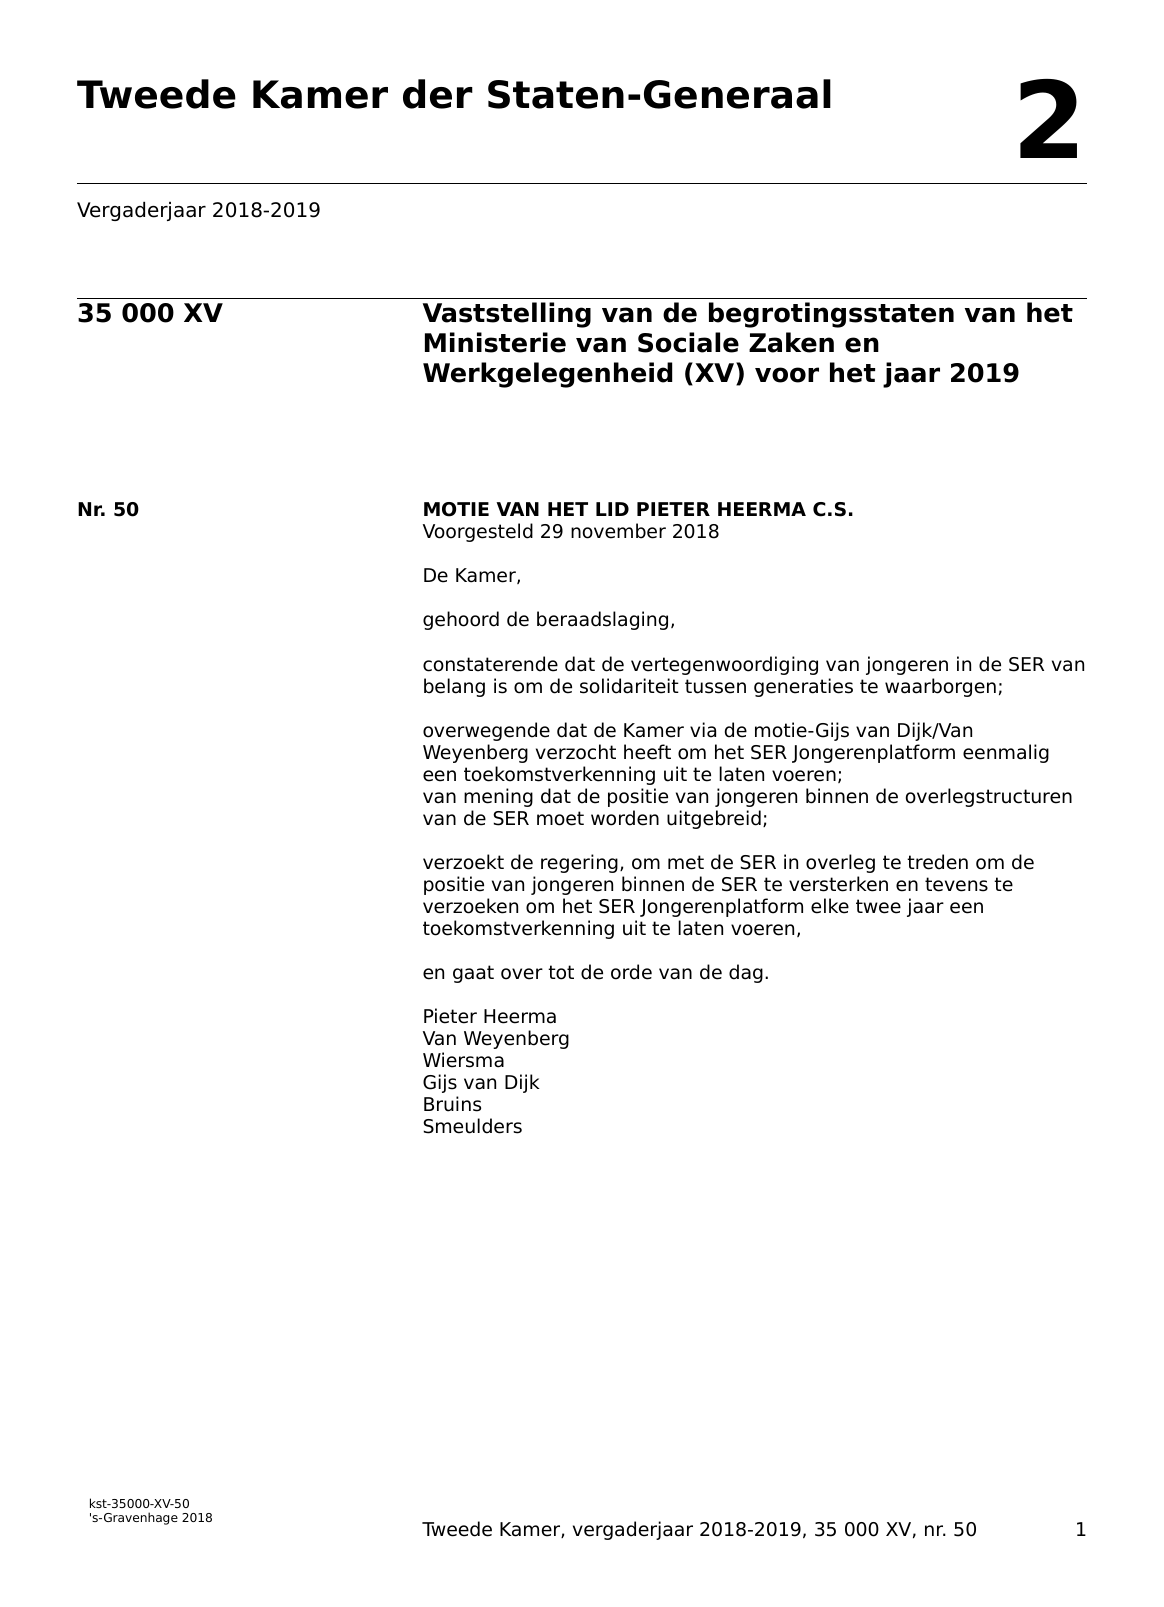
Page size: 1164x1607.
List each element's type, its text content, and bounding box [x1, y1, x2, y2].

text De Kamer, [422, 565, 1087, 587]
subtitle Nr. 50 MOTIE VAN HET LID PIETER HEERMA C.S. [77, 499, 1087, 521]
text kst-35000-XV-50 [88, 1497, 323, 1511]
text constaterende dat de vertegenwoordiging van jongeren in de SER van belang is om de solidariteit tussen generaties te waarborgen; [422, 653, 1087, 697]
text van mening dat de positie van jongeren binnen de overlegstructuren van de SER moet worden uitgebreid; [422, 786, 1087, 829]
table_header 2 [886, 59, 1087, 183]
text gehoord de beraadslaging, [422, 609, 1087, 631]
text 's-Gravenhage 2018 [88, 1511, 323, 1525]
text verzoekt de regering, om met de SER in overleg te treden om de positie van jongeren binnen de SER te versterken en tevens te verzoeken om het SER Jongerenplatform elke twee jaar een toekomstverkenning uit te laten voeren, [422, 852, 1087, 940]
text overwegende dat de Kamer via de motie-Gijs van Dijk/Van Weyenberg verzocht heeft om het SER Jongerenplatform eenmalig een toekomstverkenning uit te laten voeren; [422, 720, 1087, 786]
text Pieter Heerma [422, 1006, 1087, 1028]
table_header Tweede Kamer der Staten-Generaal [77, 59, 886, 183]
text Bruins [422, 1094, 1087, 1116]
text en gaat over tot de orde van de dag. [422, 962, 1087, 984]
text Voorgesteld 29 november 2018 [422, 521, 1087, 543]
text Gijs van Dijk [422, 1072, 1087, 1094]
text Smeulders [422, 1116, 1087, 1138]
text Van Weyenberg [422, 1028, 1087, 1050]
subtitle 35 000 XV Vaststelling van de begrotingsstaten van het Ministerie van Sociale Zaken en Werkgelegenheid (XV) voor het jaar 2019 [77, 299, 1087, 388]
table_cell Vergaderjaar 2018-2019 [77, 184, 1087, 298]
text Wiersma [422, 1050, 1087, 1072]
